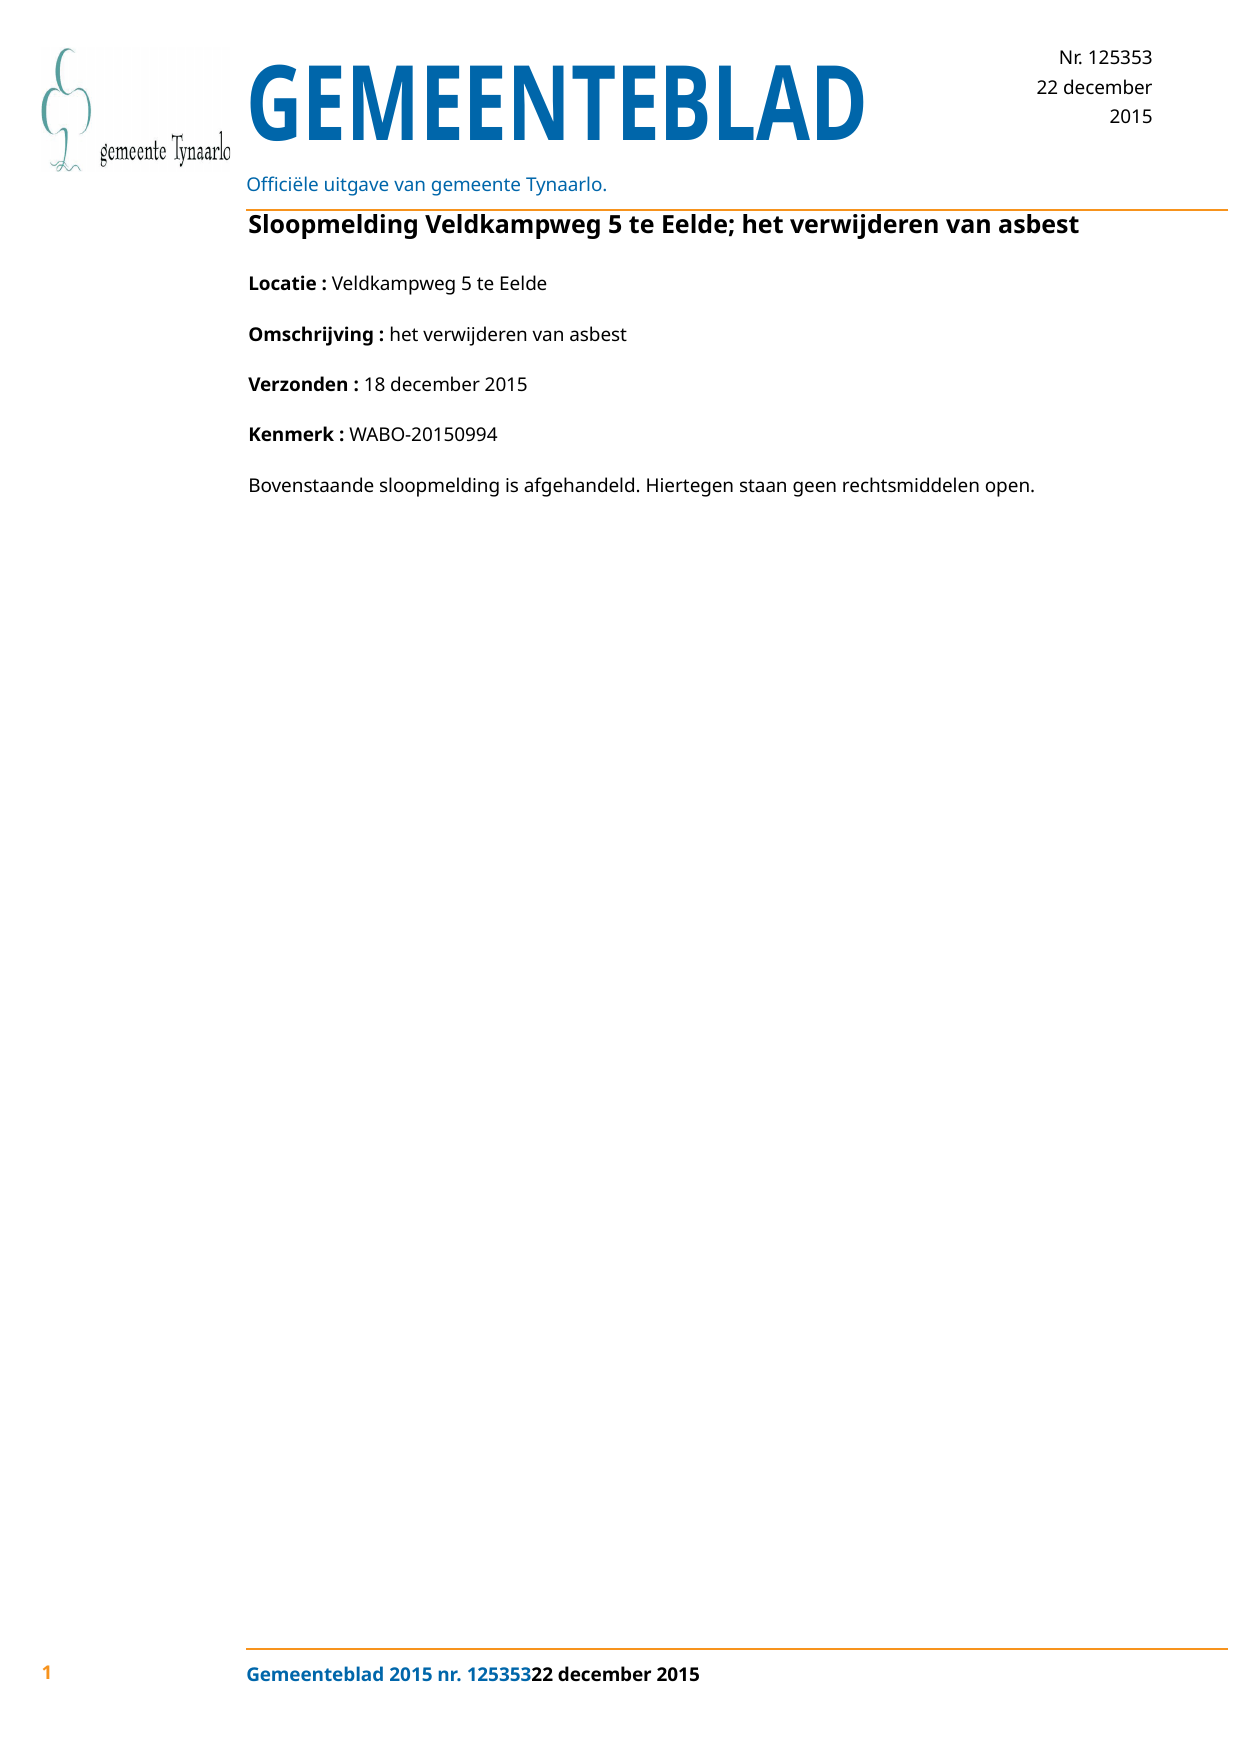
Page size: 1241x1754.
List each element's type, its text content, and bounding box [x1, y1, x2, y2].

picture [41, 47, 231, 172]
text Omschrijving : het verwijderen van asbest [248, 321, 1152, 346]
text Locatie : Veldkampweg 5 te Eelde [248, 270, 1152, 296]
text Bovenstaande sloopmelding is afgehandeld. Hiertegen staan geen rechtsmiddelen open. [248, 472, 1152, 498]
text Sloopmelding Veldkampweg 5 te Eelde; het verwijderen van asbest [248, 211, 1152, 241]
text Kenmerk : WABO-20150994 [248, 422, 1152, 447]
text Verzonden : 18 december 2015 [248, 371, 1152, 397]
